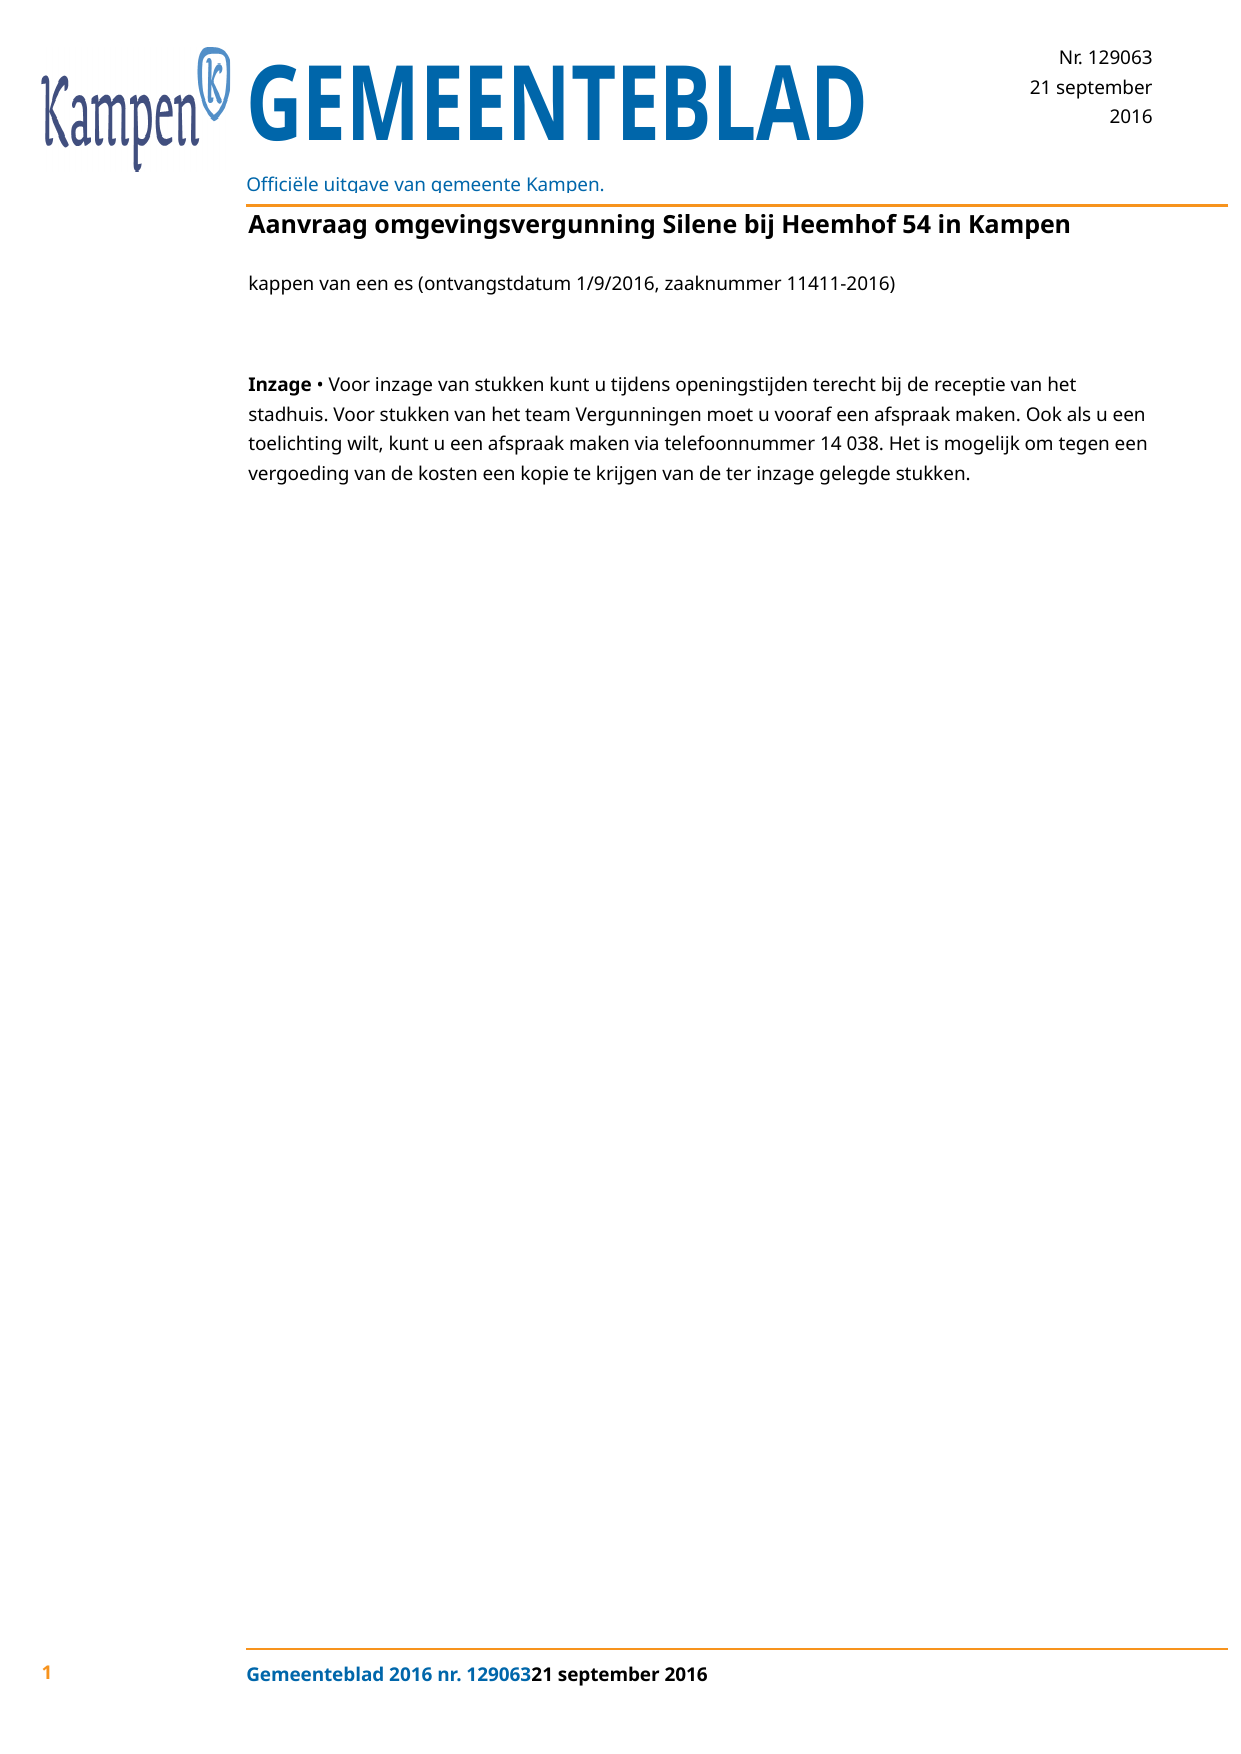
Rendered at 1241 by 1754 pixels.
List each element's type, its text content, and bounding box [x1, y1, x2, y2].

text Inzage • Voor inzage van stukken kunt u tijdens openingstijden terecht bij de receptie van het stadhuis. Voor stukken van het team Vergunningen moet u vooraf een afspraak maken. Ook als u een toelichting wilt, kunt u een afspraak maken via telefoonnummer 14 038. Het is mogelijk om tegen een vergoeding van de kosten een kopie te krijgen van de ter inzage gelegde stukken. [248, 371, 1152, 486]
picture [41, 47, 231, 172]
text Aanvraag omgevingsvergunning Silene bij Heemhof 54 in Kampen [248, 207, 1152, 241]
text kappen van een es (ontvangstdatum 1/9/2016, zaaknummer 11411-2016) [248, 270, 1152, 296]
